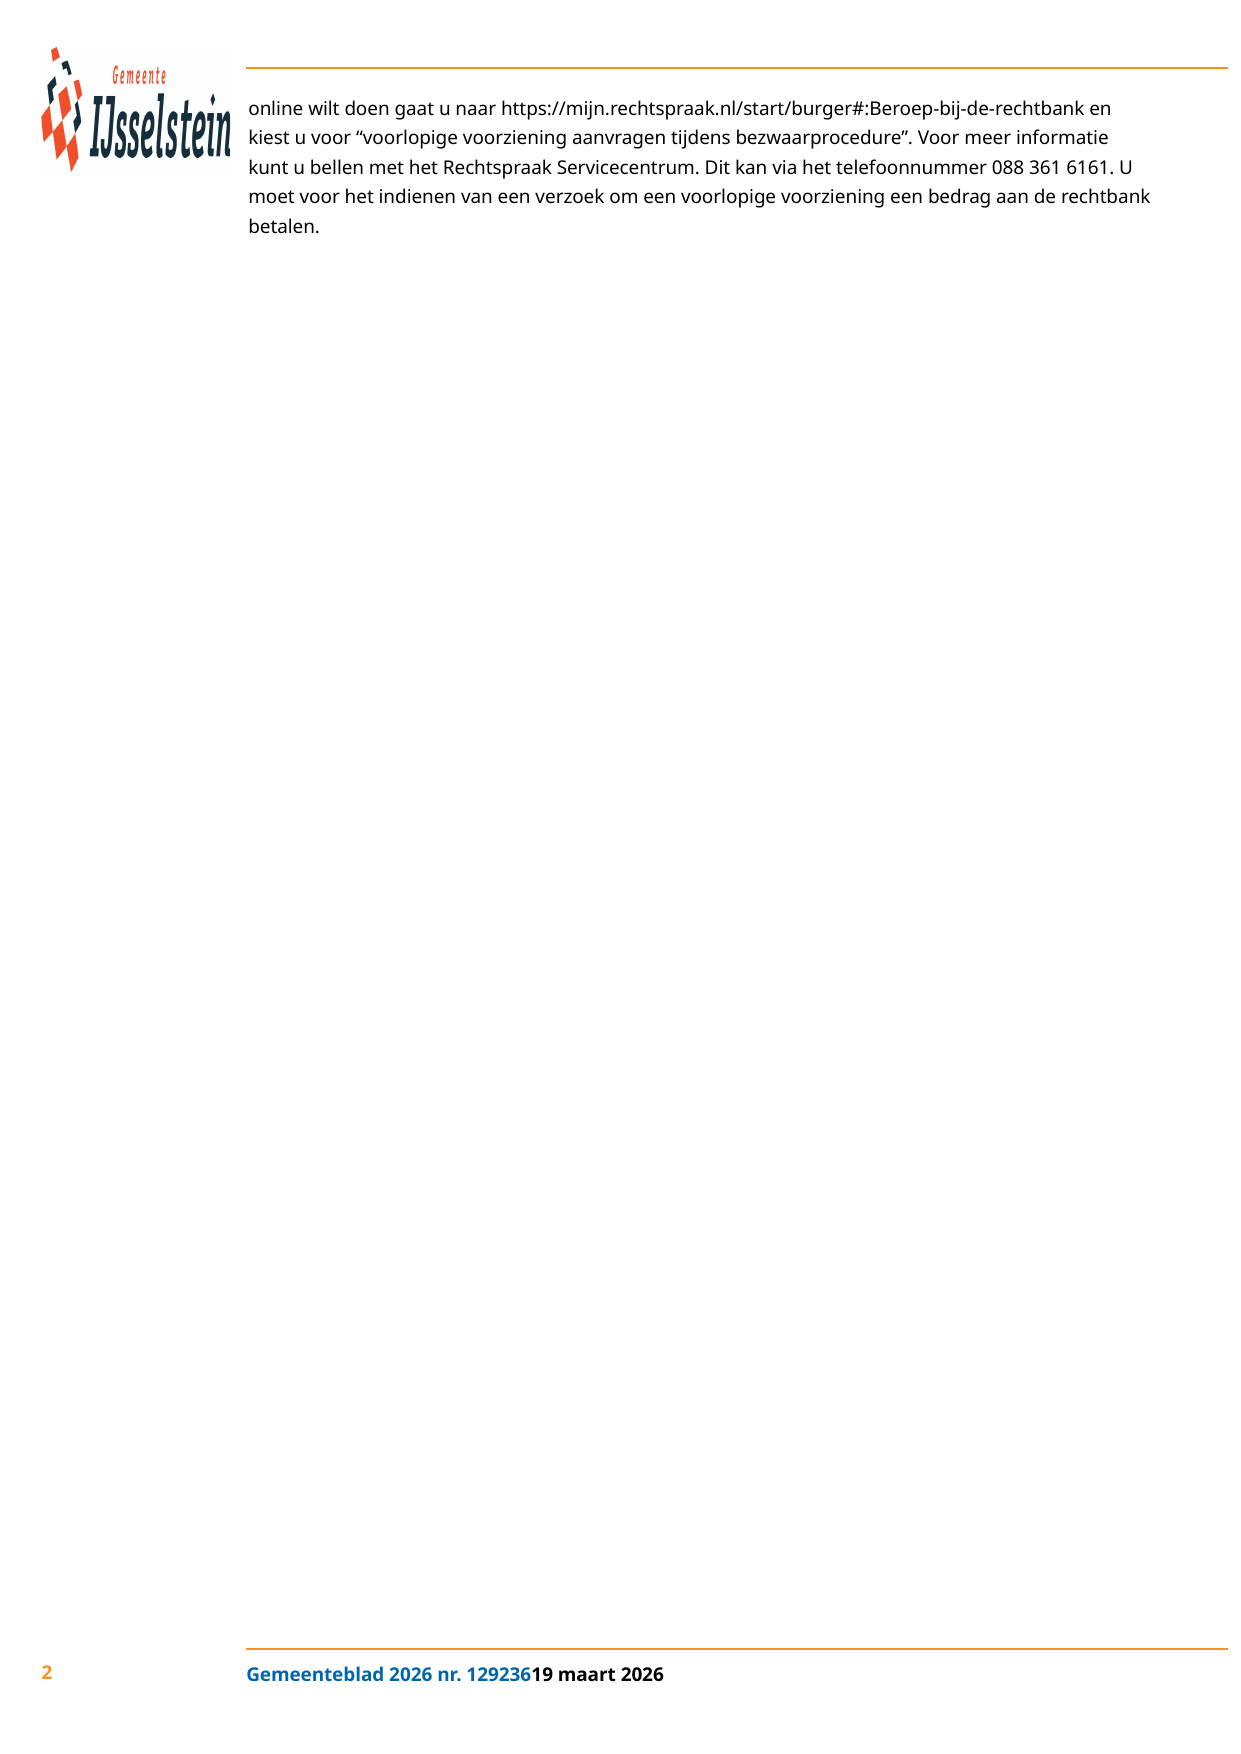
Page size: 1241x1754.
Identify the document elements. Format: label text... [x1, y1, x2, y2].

picture [41, 47, 231, 172]
text online wilt doen gaat u naar https://mijn.rechtspraak.nl/start/burger#:Beroep-bij-de-rechtbank en kiest u voor “voorlopige voorziening aanvragen tijdens bezwaarprocedure”. Voor meer informatie kunt u bellen met het Rechtspraak Servicecentrum. Dit kan via het telefoonnummer 088 361 6161. U moet voor het indienen van een verzoek om een voorlopige voorziening een bedrag aan de rechtbank betalen. [248, 95, 1152, 239]
